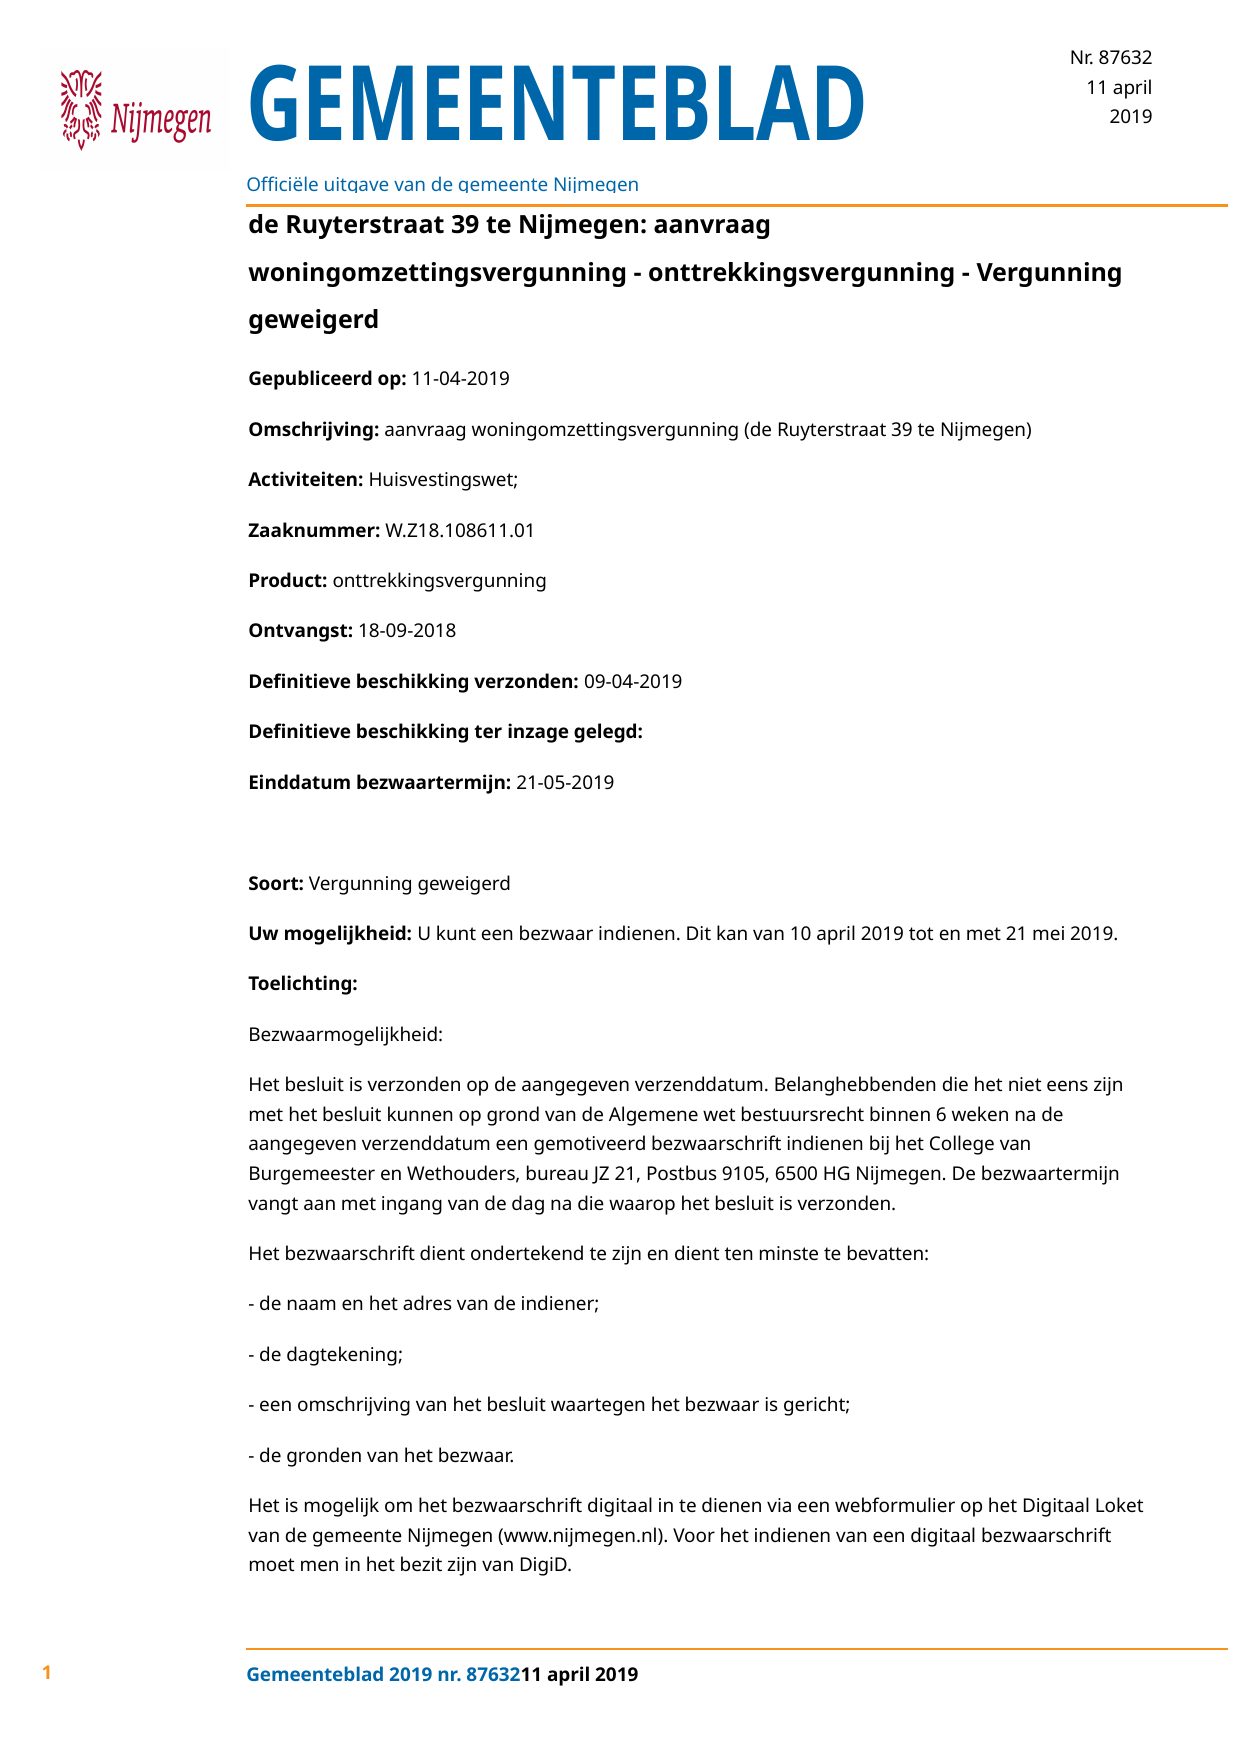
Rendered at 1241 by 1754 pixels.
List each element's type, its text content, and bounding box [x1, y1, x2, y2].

text Product: onttrekkingsvergunning [248, 567, 1152, 593]
text Toelichting: [248, 971, 1152, 996]
text - de dagtekening; [248, 1341, 1152, 1367]
text - de naam en het adres van de indiener; [248, 1291, 1152, 1316]
text Gepubliceerd op: 11-04-2019 [248, 366, 1152, 391]
text - de gronden van het bezwaar. [248, 1442, 1152, 1467]
text Omschrijving: aanvraag woningomzettingsvergunning (de Ruyterstraat 39 te Nijmegen) [248, 416, 1152, 442]
text Het besluit is verzonden op de aangegeven verzenddatum. Belanghebbenden die het niet eens zijn met het besluit kunnen op grond van de Algemene wet bestuursrecht binnen 6 weken na de aangegeven verzenddatum een gemotiveerd bezwaarschrift indienen bij het College van Burgemeester en Wethouders, bureau JZ 21, Postbus 9105, 6500 HG Nijmegen. De bezwaartermijn vangt aan met ingang van de dag na die waarop het besluit is verzonden. [248, 1071, 1152, 1215]
text Het bezwaarschrift dient ondertekend te zijn en dient ten minste te bevatten: [248, 1240, 1152, 1266]
picture [41, 47, 231, 172]
text Zaaknummer: W.Z18.108611.01 [248, 517, 1152, 542]
text - een omschrijving van het besluit waartegen het bezwaar is gericht; [248, 1391, 1152, 1417]
text Definitieve beschikking verzonden: 09-04-2019 [248, 668, 1152, 694]
text Definitieve beschikking ter inzage gelegd: [248, 718, 1152, 744]
text Soort: Vergunning geweigerd [248, 870, 1152, 895]
text de Ruyterstraat 39 te Nijmegen: aanvraag woningomzettingsvergunning - onttrekkingsvergunning - Vergunning geweigerd [248, 207, 1152, 336]
text Uw mogelijkheid: U kunt een bezwaar indienen. Dit kan van 10 april 2019 tot en met 21 mei 2019. [248, 920, 1152, 946]
text Ontvangst: 18-09-2018 [248, 618, 1152, 643]
text Einddatum bezwaartermijn: 21-05-2019 [248, 769, 1152, 794]
text Activiteiten: Huisvestingswet; [248, 466, 1152, 492]
text Bezwaarmogelijkheid: [248, 1021, 1152, 1047]
text Het is mogelijk om het bezwaarschrift digitaal in te dienen via een webformulier op het Digitaal Loket van de gemeente Nijmegen (www.nijmegen.nl). Voor het indienen van een digitaal bezwaarschrift moet men in het bezit zijn van DigiD. [248, 1492, 1152, 1577]
